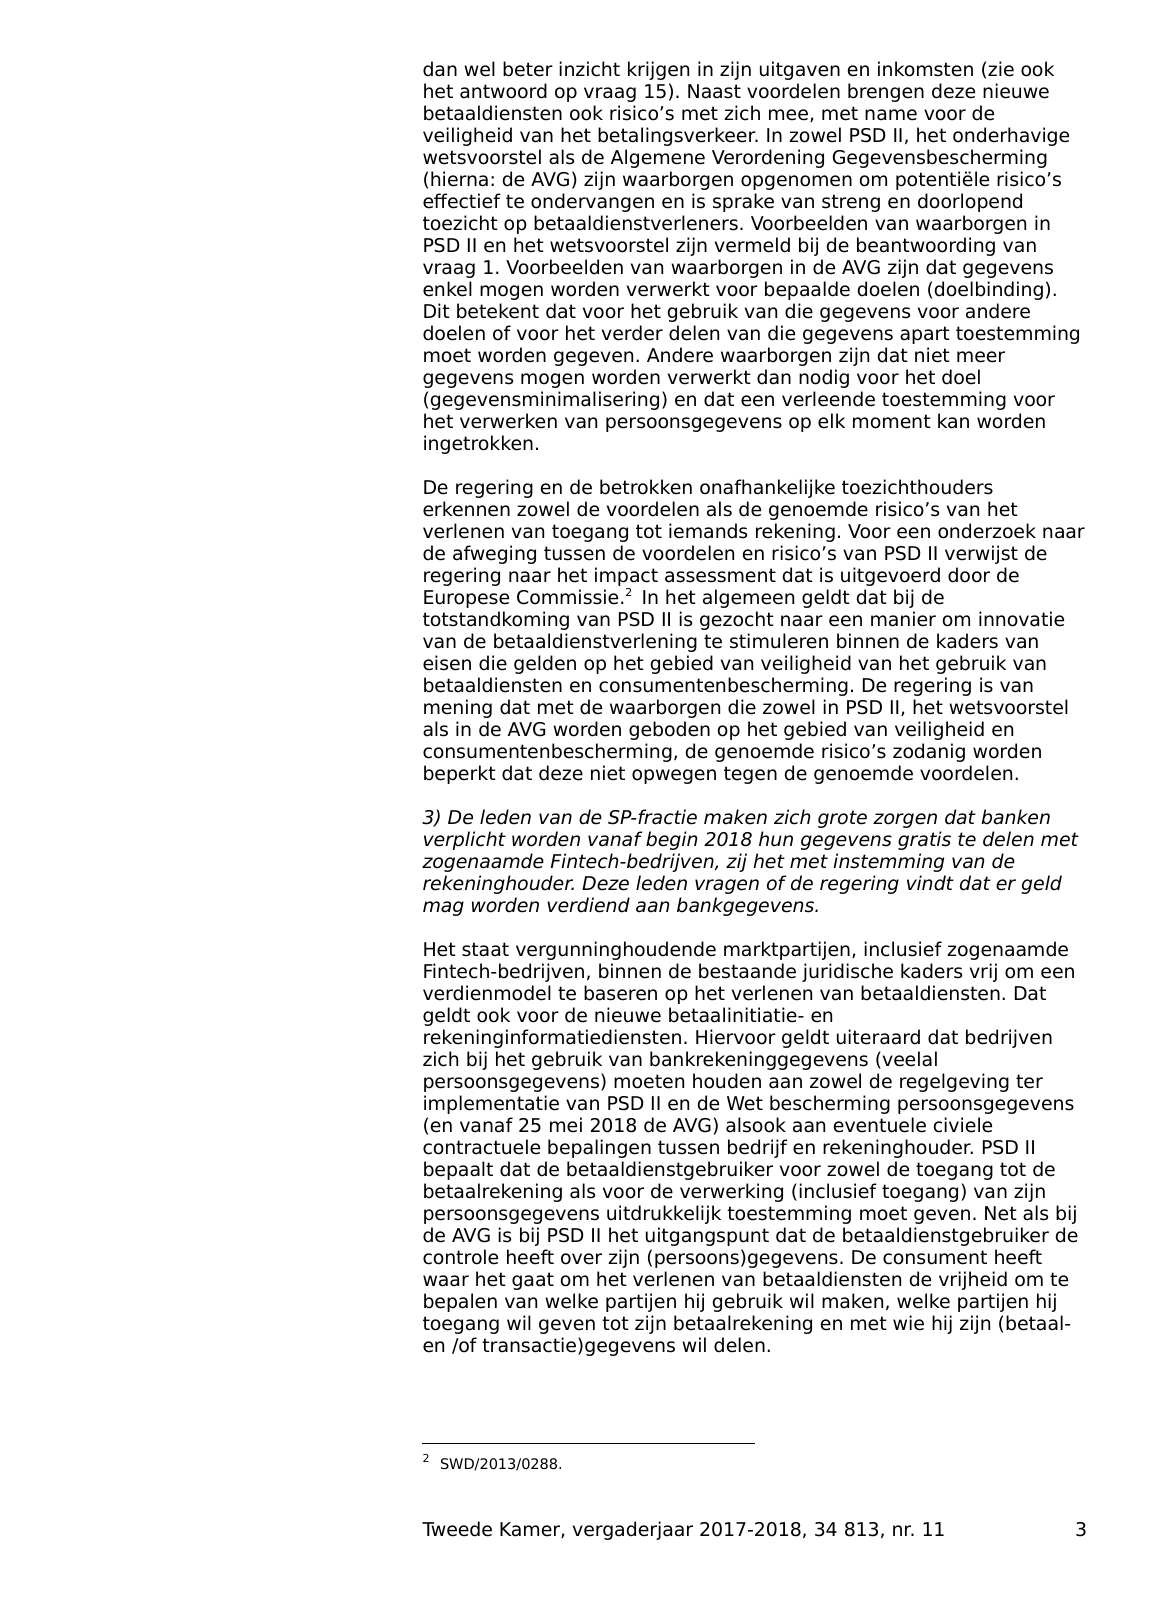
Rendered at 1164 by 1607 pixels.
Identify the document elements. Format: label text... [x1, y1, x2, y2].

text De regering en de betrokken onafhankelijke toezichthouders erkennen zowel de voordelen als de genoemde risico’s van het verlenen van toegang tot iemands rekening. Voor een onderzoek naar de afweging tussen de voordelen en risico’s van PSD II verwijst de regering naar het impact assessment dat is uitgevoerd door de Europese Commissie. In het algemeen geldt dat bij de totstandkoming van PSD II is gezocht naar een manier om innovatie van de betaaldienstverlening te stimuleren binnen de kaders van eisen die gelden op het gebied van veiligheid van het gebruik van betaaldiensten en consumentenbescherming. De regering is van mening dat met de waarborgen die zowel in PSD II, het wetsvoorstel als in de AVG worden geboden op het gebied van veiligheid en consumentenbescherming, de genoemde risico’s zodanig worden beperkt dat deze niet opwegen tegen de genoemde voordelen. [422, 477, 1087, 784]
text Het staat vergunninghoudende marktpartijen, inclusief zogenaamde Fintech-bedrijven, binnen de bestaande juridische kaders vrij om een verdienmodel te baseren op het verlenen van betaaldiensten. Dat geldt ook voor de nieuwe betaalinitiatie- en rekeninginformatiediensten. Hiervoor geldt uiteraard dat bedrijven zich bij het gebruik van bankrekeninggegevens (veelal persoonsgegevens) moeten houden aan zowel de regelgeving ter implementatie van PSD II en de Wet bescherming persoonsgegevens (en vanaf 25 mei 2018 de AVG) alsook aan eventuele civiele contractuele bepalingen tussen bedrijf en rekeninghouder. PSD II bepaalt dat de betaaldienstgebruiker voor zowel de toegang tot de betaalrekening als voor de verwerking (inclusief toegang) van zijn persoonsgegevens uitdrukkelijk toestemming moet geven. Net als bij de AVG is bij PSD II het uitgangspunt dat de betaaldienstgebruiker de controle heeft over zijn (persoons)gegevens. De consument heeft waar het gaat om het verlenen van betaaldiensten de vrijheid om te bepalen van welke partijen hij gebruik wil maken, welke partijen hij toegang wil geven tot zijn betaalrekening en met wie hij zijn (betaal- en /of transactie)gegevens wil delen. [422, 939, 1087, 1356]
text SWD/2013/0288. [422, 1452, 1087, 1474]
text 3) De leden van de SP-fractie maken zich grote zorgen dat banken verplicht worden vanaf begin 2018 hun gegevens gratis te delen met zogenaamde Fintech-bedrijven, zij het met instemming van de rekeninghouder. Deze leden vragen of de regering vindt dat er geld mag worden verdiend aan bankgegevens. [422, 807, 1087, 917]
text dan wel beter inzicht krijgen in zijn uitgaven en inkomsten (zie ook het antwoord op vraag 15). Naast voordelen brengen deze nieuwe betaaldiensten ook risico’s met zich mee, met name voor de veiligheid van het betalingsverkeer. In zowel PSD II, het onderhavige wetsvoorstel als de Algemene Verordening Gegevensbescherming (hierna: de AVG) zijn waarborgen opgenomen om potentiële risico’s effectief te ondervangen en is sprake van streng en doorlopend toezicht op betaaldienstverleners. Voorbeelden van waarborgen in PSD II en het wetsvoorstel zijn vermeld bij de beantwoording van vraag 1. Voorbeelden van waarborgen in de AVG zijn dat gegevens enkel mogen worden verwerkt voor bepaalde doelen (doelbinding). Dit betekent dat voor het gebruik van die gegevens voor andere doelen of voor het verder delen van die gegevens apart toestemming moet worden gegeven. Andere waarborgen zijn dat niet meer gegevens mogen worden verwerkt dan nodig voor het doel (gegevensminimalisering) en dat een verleende toestemming voor het verwerken van persoonsgegevens op elk moment kan worden ingetrokken. [422, 59, 1087, 455]
